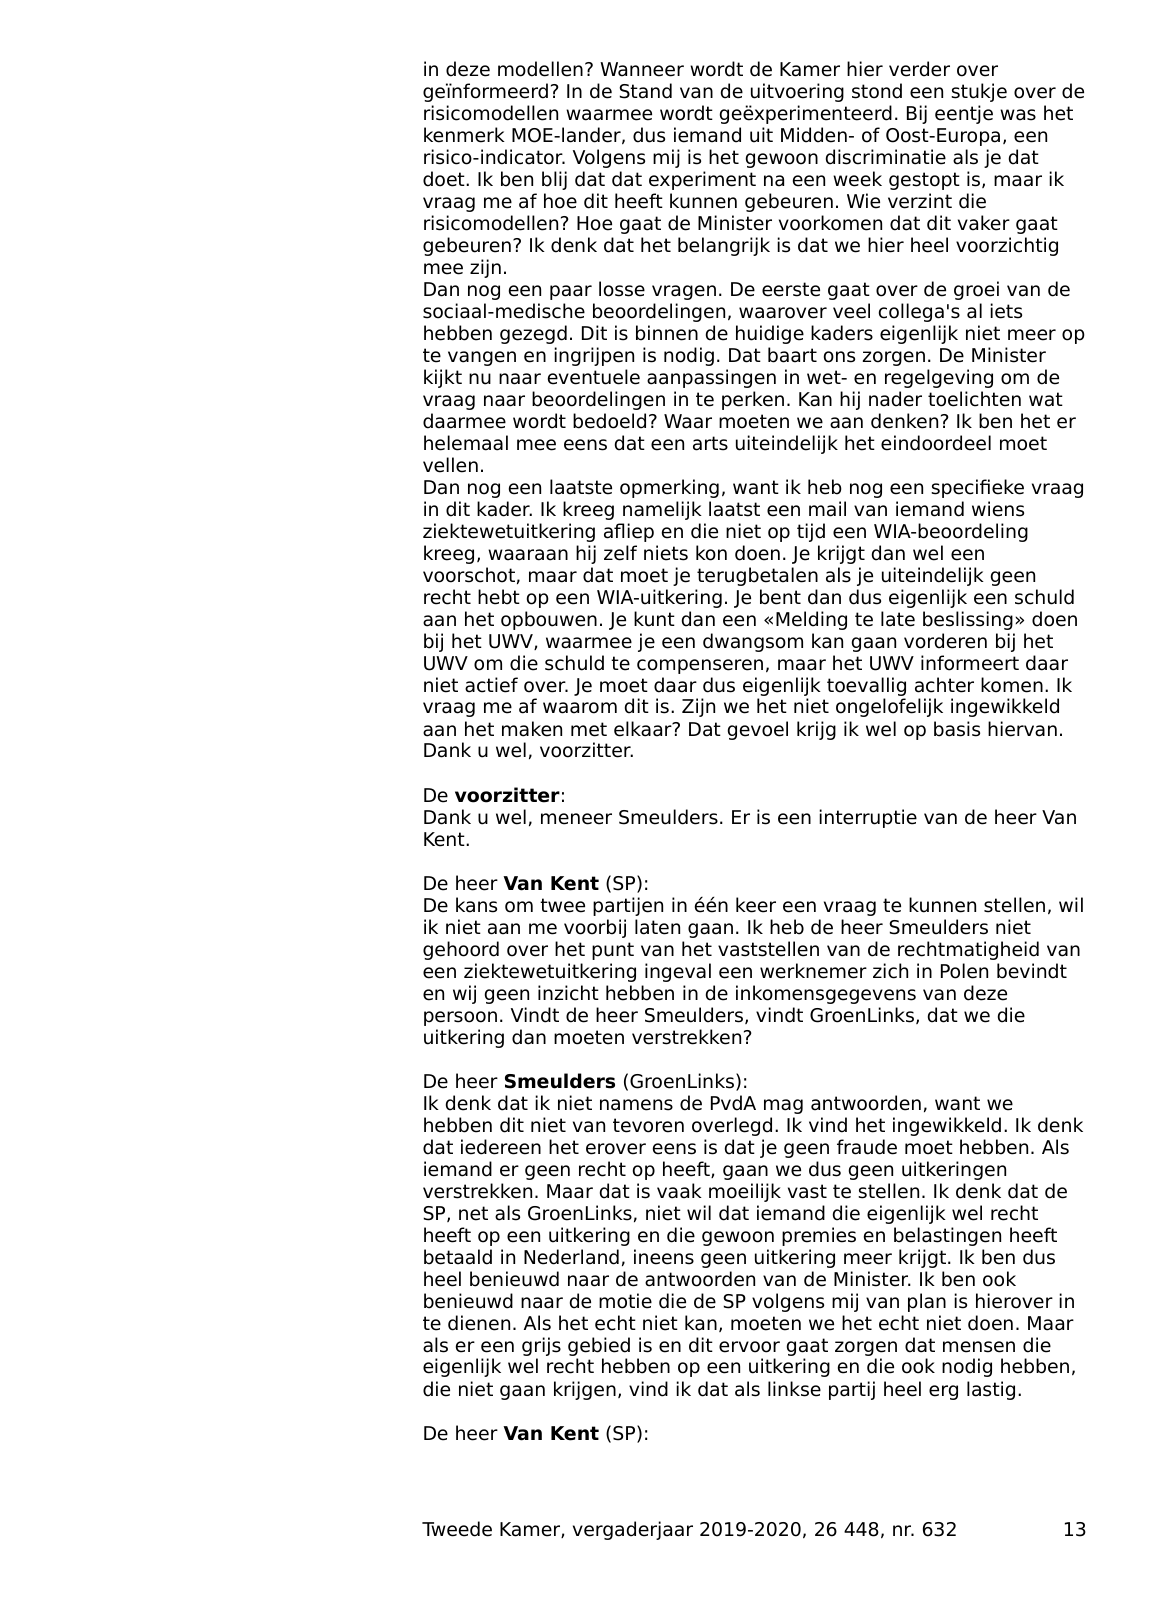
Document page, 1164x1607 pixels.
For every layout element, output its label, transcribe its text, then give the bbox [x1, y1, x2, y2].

text De heer Van Kent (SP): [422, 1423, 1087, 1444]
text in deze modellen? Wanneer wordt de Kamer hier verder over geïnformeerd? In de Stand van de uitvoering stond een stukje over de risicomodellen waarmee wordt geëxperimenteerd. Bij eentje was het kenmerk MOE-lander, dus iemand uit Midden- of Oost-Europa, een risico-indicator. Volgens mij is het gewoon discriminatie als je dat doet. Ik ben blij dat dat experiment na een week gestopt is, maar ik vraag me af hoe dit heeft kunnen gebeuren. Wie verzint die risicomodellen? Hoe gaat de Minister voorkomen dat dit vaker gaat gebeuren? Ik denk dat het belangrijk is dat we hier heel voorzichtig mee zijn. [422, 59, 1087, 279]
text De heer Van Kent (SP): [422, 873, 1087, 895]
text Dank u wel, voorzitter. [422, 740, 1087, 762]
text Dan nog een paar losse vragen. De eerste gaat over de groei van de sociaal-medische beoordelingen, waarover veel collega's al iets hebben gezegd. Dit is binnen de huidige kaders eigenlijk niet meer op te vangen en ingrijpen is nodig. Dat baart ons zorgen. De Minister kijkt nu naar eventuele aanpassingen in wet- en regelgeving om de vraag naar beoordelingen in te perken. Kan hij nader toelichten wat daarmee wordt bedoeld? Waar moeten we aan denken? Ik ben het er helemaal mee eens dat een arts uiteindelijk het eindoordeel moet vellen. [422, 279, 1087, 477]
text De voorzitter: [422, 784, 1087, 807]
text De heer Smeulders (GroenLinks): [422, 1071, 1087, 1093]
text Ik denk dat ik niet namens de PvdA mag antwoorden, want we hebben dit niet van tevoren overlegd. Ik vind het ingewikkeld. Ik denk dat iedereen het erover eens is dat je geen fraude moet hebben. Als iemand er geen recht op heeft, gaan we dus geen uitkeringen verstrekken. Maar dat is vaak moeilijk vast te stellen. Ik denk dat de SP, net als GroenLinks, niet wil dat iemand die eigenlijk wel recht heeft op een uitkering en die gewoon premies en belastingen heeft betaald in Nederland, ineens geen uitkering meer krijgt. Ik ben dus heel benieuwd naar de antwoorden van de Minister. Ik ben ook benieuwd naar de motie die de SP volgens mij van plan is hierover in te dienen. Als het echt niet kan, moeten we het echt niet doen. Maar als er een grijs gebied is en dit ervoor gaat zorgen dat mensen die eigenlijk wel recht hebben op een uitkering en die ook nodig hebben, die niet gaan krijgen, vind ik dat als linkse partij heel erg lastig. [422, 1093, 1087, 1400]
text Dank u wel, meneer Smeulders. Er is een interruptie van de heer Van Kent. [422, 807, 1087, 851]
text Dan nog een laatste opmerking, want ik heb nog een specifieke vraag in dit kader. Ik kreeg namelijk laatst een mail van iemand wiens ziektewetuitkering afliep en die niet op tijd een WIA-beoordeling kreeg, waaraan hij zelf niets kon doen. Je krijgt dan wel een voorschot, maar dat moet je terugbetalen als je uiteindelijk geen recht hebt op een WIA-uitkering. Je bent dan dus eigenlijk een schuld aan het opbouwen. Je kunt dan een «Melding te late beslissing» doen bij het UWV, waarmee je een dwangsom kan gaan vorderen bij het UWV om die schuld te compenseren, maar het UWV informeert daar niet actief over. Je moet daar dus eigenlijk toevallig achter komen. Ik vraag me af waarom dit is. Zijn we het niet ongelofelijk ingewikkeld aan het maken met elkaar? Dat gevoel krijg ik wel op basis hiervan. [422, 477, 1087, 740]
text De kans om twee partijen in één keer een vraag te kunnen stellen, wil ik niet aan me voorbij laten gaan. Ik heb de heer Smeulders niet gehoord over het punt van het vaststellen van de rechtmatigheid van een ziektewetuitkering ingeval een werknemer zich in Polen bevindt en wij geen inzicht hebben in de inkomensgegevens van deze persoon. Vindt de heer Smeulders, vindt GroenLinks, dat we die uitkering dan moeten verstrekken? [422, 895, 1087, 1048]
